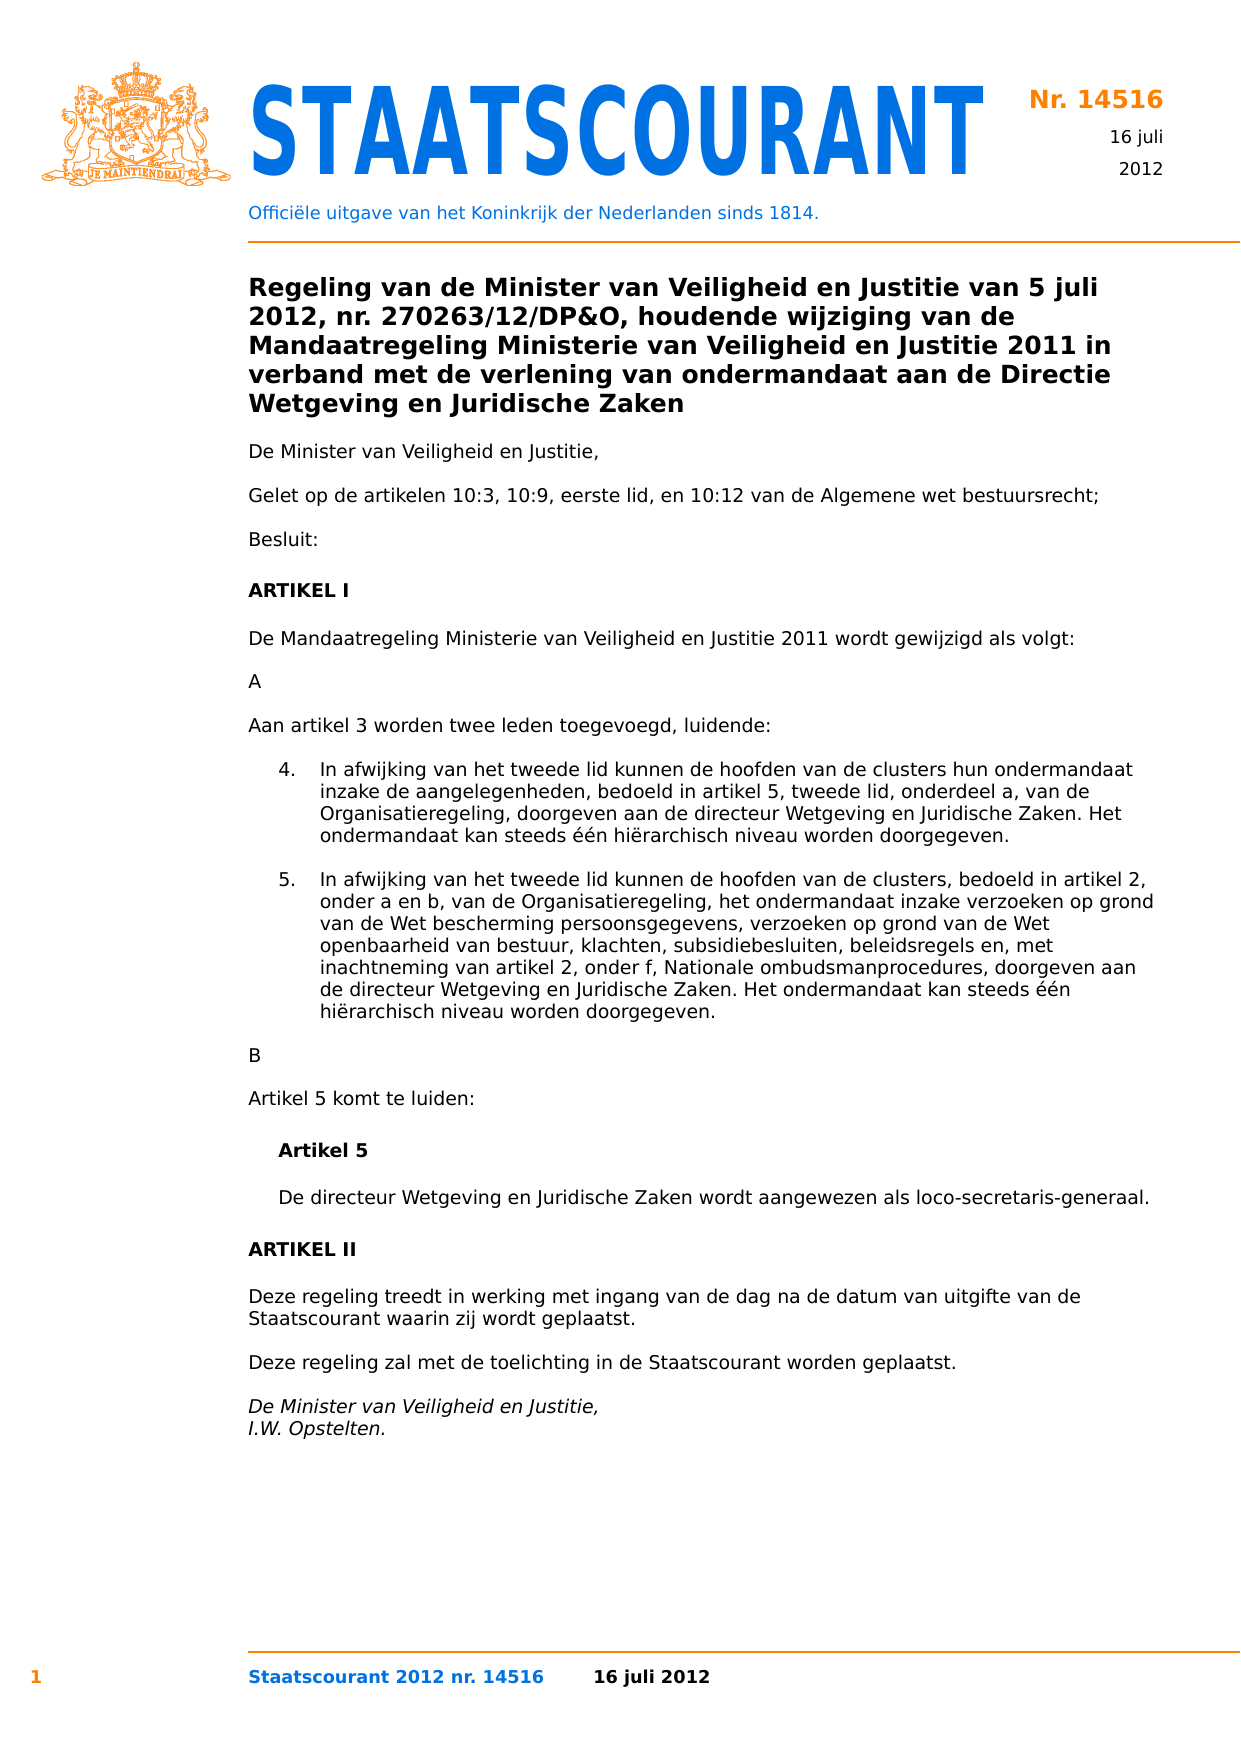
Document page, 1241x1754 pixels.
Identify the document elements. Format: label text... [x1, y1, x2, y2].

table_header [25, 62, 248, 241]
text 5. In afwijking van het tweede lid kunnen de hoofden van de clusters, bedoeld in artikel 2, onder a en b, van de Organisatieregeling, het ondermandaat inzake verzoeken op grond van de Wet bescherming persoonsgegevens, verzoeken op grond van de Wet openbaarheid van bestuur, klachten, subsidiebesluiten, beleidsregels en, met inachtneming van artikel 2, onder f, Nationale ombudsmanprocedures, doorgeven aan de directeur Wetgeving en Juridische Zaken. Het ondermandaat kan steeds één hiërarchisch niveau worden doorgegeven. [278, 869, 1163, 1023]
text Gelet op de artikelen 10:3, 10:9, eerste lid, en 10:12 van de Algemene wet bestuursrecht; [248, 484, 1163, 507]
text Artikel 5 komt te luiden: [248, 1088, 1163, 1110]
text B [248, 1044, 1163, 1066]
table_cell 16 juli [998, 121, 1240, 153]
table_cell 2012 [998, 153, 1240, 203]
text A [248, 671, 1163, 693]
text Besluit: [248, 528, 1163, 550]
text De Minister van Veiligheid en Justitie, I.W. Opstelten. [248, 1396, 1163, 1440]
text De Mandaatregeling Ministerie van Veiligheid en Justitie 2011 wordt gewijzigd als volgt: [248, 627, 1163, 649]
text De directeur Wetgeving en Juridische Zaken wordt aangewezen als loco-secretaris-generaal. [278, 1187, 1163, 1209]
picture [41, 62, 231, 186]
table_header STAATSCOURANT [248, 62, 998, 203]
subtitle ARTIKEL II [248, 1239, 1163, 1261]
table_header Nr. 14516 [998, 62, 1240, 121]
text Deze regeling treedt in werking met ingang van de dag na de datum van uitgifte van de Staatscourant waarin zij wordt geplaatst. [248, 1286, 1163, 1330]
text Aan artikel 3 worden twee leden toegevoegd, luidende: [248, 715, 1163, 737]
subtitle ARTIKEL I [248, 580, 1163, 602]
subtitle Regeling van de Minister van Veiligheid en Justitie van 5 juli 2012, nr. 270263/12/DP&O, houdende wijziging van de Mandaatregeling Ministerie van Veiligheid en Justitie 2011 in verband met de verlening van ondermandaat aan de Directie Wetgeving en Juridische Zaken [248, 273, 1163, 419]
table_cell Officiële uitgave van het Koninkrijk der Nederlanden sinds 1814. [248, 203, 1240, 241]
text Deze regeling zal met de toelichting in de Staatscourant worden geplaatst. [248, 1352, 1163, 1374]
subtitle Artikel 5 [278, 1140, 1163, 1162]
text 4. In afwijking van het tweede lid kunnen de hoofden van de clusters hun ondermandaat inzake de aangelegenheden, bedoeld in artikel 5, tweede lid, onderdeel a, van de Organisatieregeling, doorgeven aan de directeur Wetgeving en Juridische Zaken. Het ondermandaat kan steeds één hiërarchisch niveau worden doorgegeven. [278, 759, 1163, 847]
text De Minister van Veiligheid en Justitie, [248, 441, 1163, 463]
